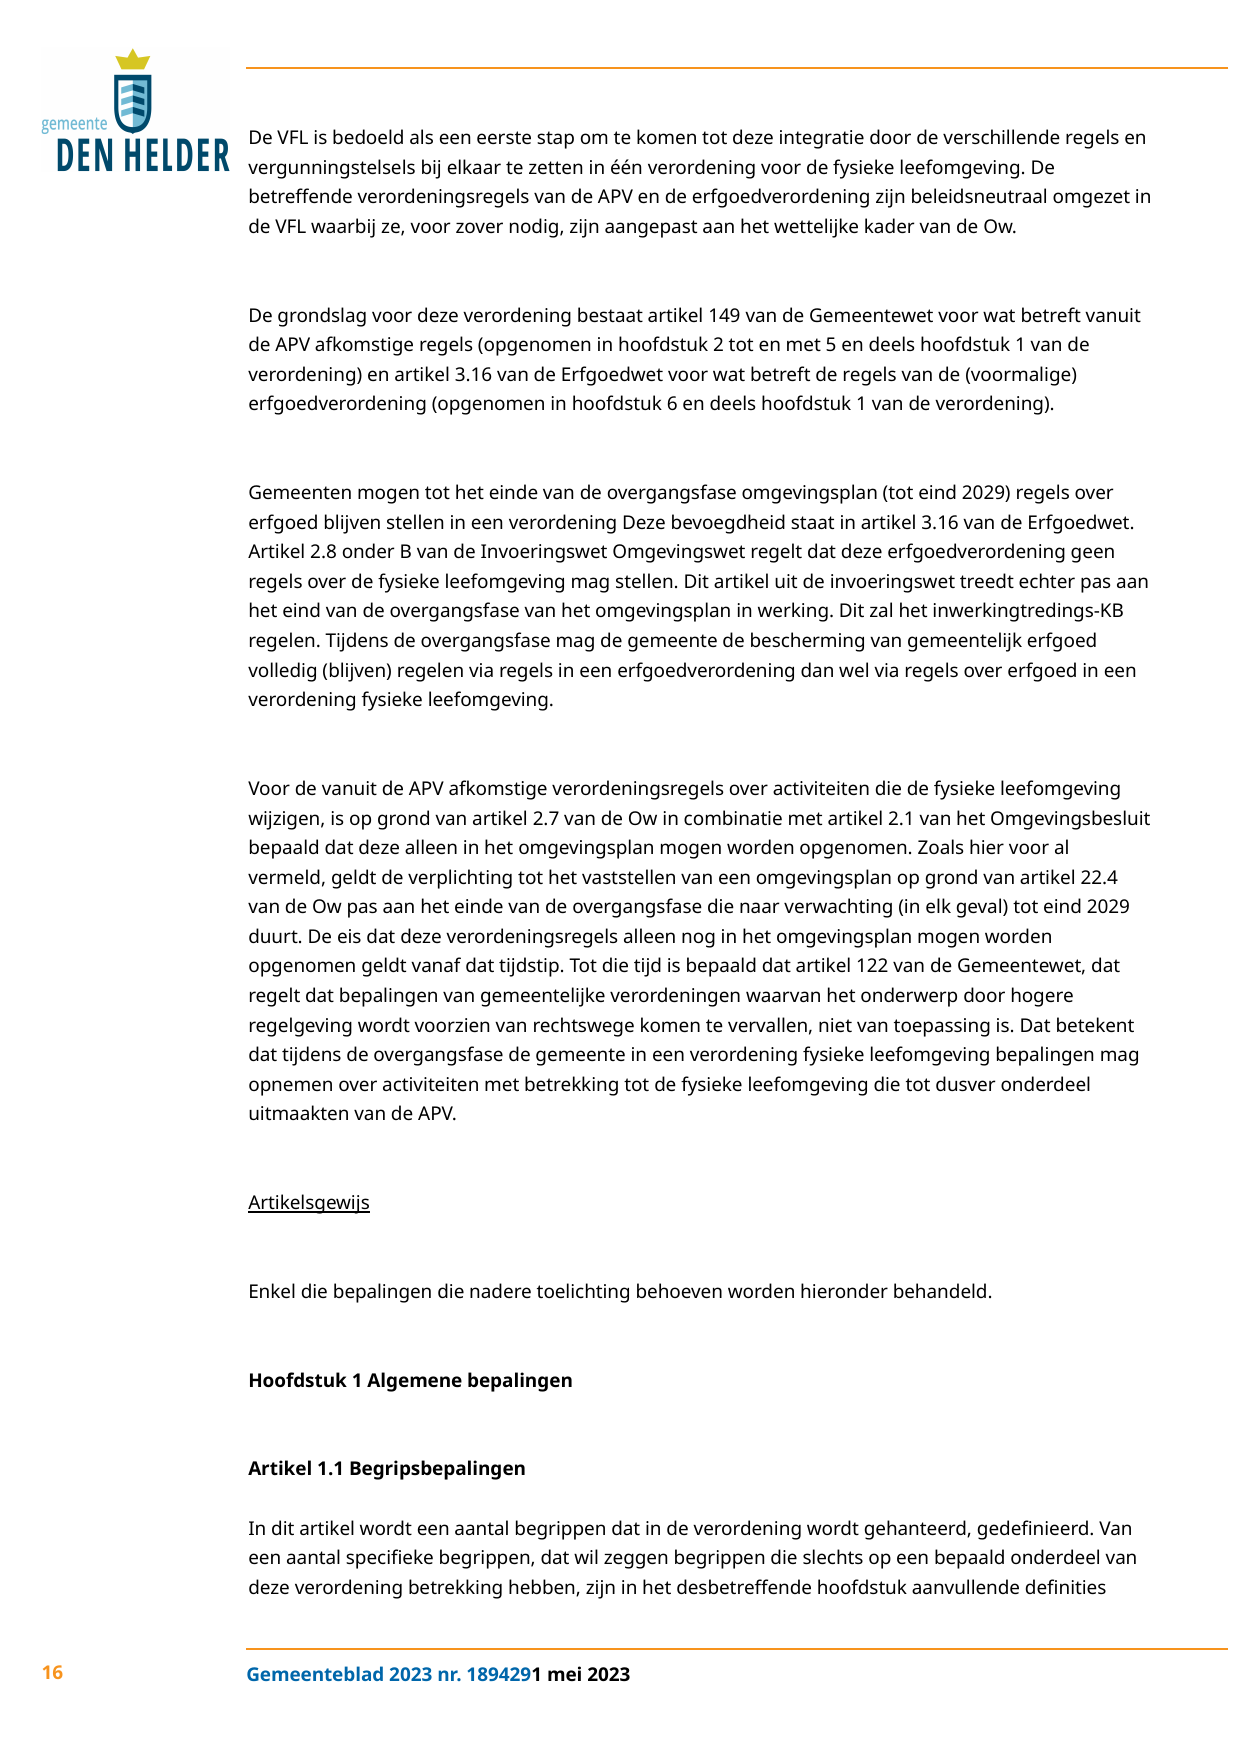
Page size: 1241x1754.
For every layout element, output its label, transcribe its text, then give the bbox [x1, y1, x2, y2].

text De VFL is bedoeld als een eerste stap om te komen tot deze integratie door de verschillende regels en vergunningstelsels bij elkaar te zetten in één verordening voor de fysieke leefomgeving. De betreffende verordeningsregels van de APV en de erfgoedverordening zijn beleidsneutraal omgezet in de VFL waarbij ze, voor zover nodig, zijn aangepast aan het wettelijke kader van de Ow. [248, 124, 1152, 239]
text Enkel die bepalingen die nadere toelichting behoeven worden hieronder behandeld. [248, 1278, 1152, 1304]
picture [63, 144, 68, 165]
picture [130, 157, 135, 172]
picture [182, 144, 187, 165]
text Gemeenten mogen tot het einde van de overgangsfase omgevingsplan (tot eind 2029) regels over erfgoed blijven stellen in een verordening Deze bevoegdheid staat in artikel 3.16 van de Erfgoedwet. Artikel 2.8 onder B van de Invoeringswet Omgevingswet regelt dat deze erfgoedverordening geen regels over de fysieke leefomgeving mag stellen. Dit artikel uit de invoeringswet treedt echter pas aan het eind van de overgangsfase van het omgevingsplan in werking. Dit zal het inwerkingtredings-KB regelen. Tijdens de overgangsfase mag de gemeente de bescherming van gemeentelijk erfgoed volledig (blijven) regelen via regels in een erfgoedverordening dan wel via regels over erfgoed in een verordening fysieke leefomgeving. [248, 479, 1152, 712]
text Hoofdstuk 1 Algemene bepalingen [248, 1367, 1152, 1393]
text Artikelsgewijs [248, 1189, 1152, 1215]
text Artikel 1.1 Begripsbepalingen [248, 1456, 1152, 1481]
picture [220, 160, 224, 172]
text In dit artikel wordt een aantal begrippen dat in de verordening wordt gehanteerd, gedefinieerd. Van een aantal specifieke begrippen, dat wil zeggen begrippen die slechts op een bepaald onderdeel van deze verordening betrekking hebben, zijn in het desbetreffende hoofdstuk aanvullende definities [248, 1515, 1152, 1600]
picture [41, 47, 231, 172]
picture [100, 154, 106, 172]
text De grondslag voor deze verordening bestaat artikel 149 van de Gemeentewet voor wat betreft vanuit de APV afkomstige regels (opgenomen in hoofdstuk 2 tot en met 5 en deels hoofdstuk 1 van de verordening) en artikel 3.16 van de Erfgoedwet voor wat betreft de regels van de (voormalige) erfgoedverordening (opgenomen in hoofdstuk 6 en deels hoofdstuk 1 van de verordening). [248, 302, 1152, 416]
text Voor de vanuit de APV afkomstige verordeningsregels over activiteiten die de fysieke leefomgeving wijzigen, is op grond van artikel 2.7 van de Ow in combinatie met artikel 2.1 van het Omgevingsbesluit bepaald dat deze alleen in het omgevingsplan mogen worden opgenomen. Zoals hier voor al vermeld, geldt de verplichting tot het vaststellen van een omgevingsplan op grond van artikel 22.4 van de Ow pas aan het einde van de overgangsfase die naar verwachting (in elk geval) tot eind 2029 duurt. De eis dat deze verordeningsregels alleen nog in het omgevingsplan mogen worden opgenomen geldt vanaf dat tijdstip. Tot die tijd is bepaald dat artikel 122 van de Gemeentewet, dat regelt dat bepalingen van gemeentelijke verordeningen waarvan het onderwerp door hogere regelgeving wordt voorzien van rechtswege komen te vervallen, niet van toepassing is. Dat betekent dat tijdens de overgangsfase de gemeente in een verordening fysieke leefomgeving bepalingen mag opnemen over activiteiten met betrekking tot de fysieke leefomgeving die tot dusver onderdeel uitmaakten van de APV. [248, 775, 1152, 1126]
